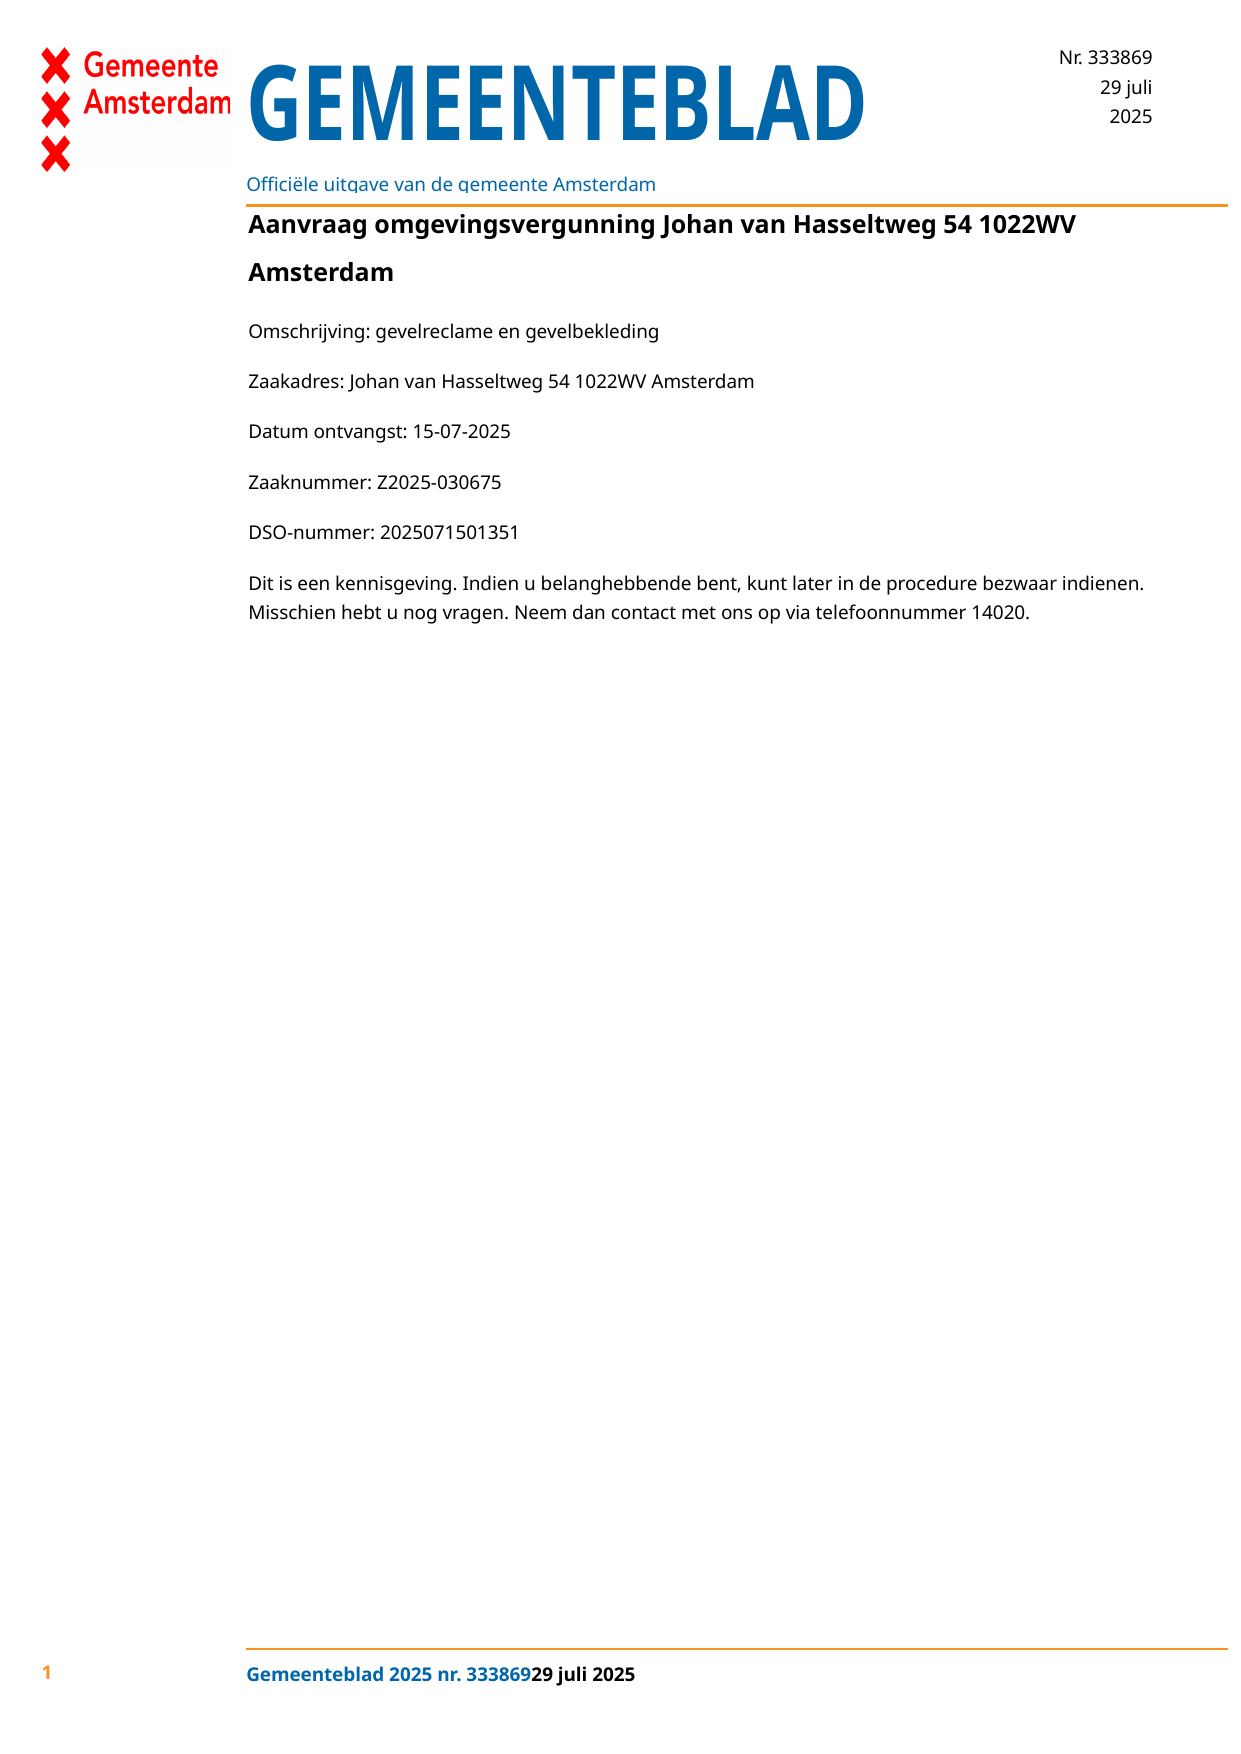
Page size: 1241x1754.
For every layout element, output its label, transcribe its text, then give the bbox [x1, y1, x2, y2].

text Aanvraag omgevingsvergunning Johan van Hasseltweg 54 1022WV Amsterdam [248, 207, 1152, 288]
text Dit is een kennisgeving. Indien u belanghebbende bent, kunt later in de procedure bezwaar indienen. Misschien hebt u nog vragen. Neem dan contact met ons op via telefoonnummer 14020. [248, 570, 1152, 625]
text Omschrijving: gevelreclame en gevelbekleding [248, 318, 1152, 344]
picture [41, 47, 231, 172]
text Datum ontvangst: 15-07-2025 [248, 419, 1152, 444]
text Zaakadres: Johan van Hasseltweg 54 1022WV Amsterdam [248, 368, 1152, 394]
text DSO-nummer: 2025071501351 [248, 519, 1152, 545]
text Zaaknummer: Z2025-030675 [248, 469, 1152, 495]
